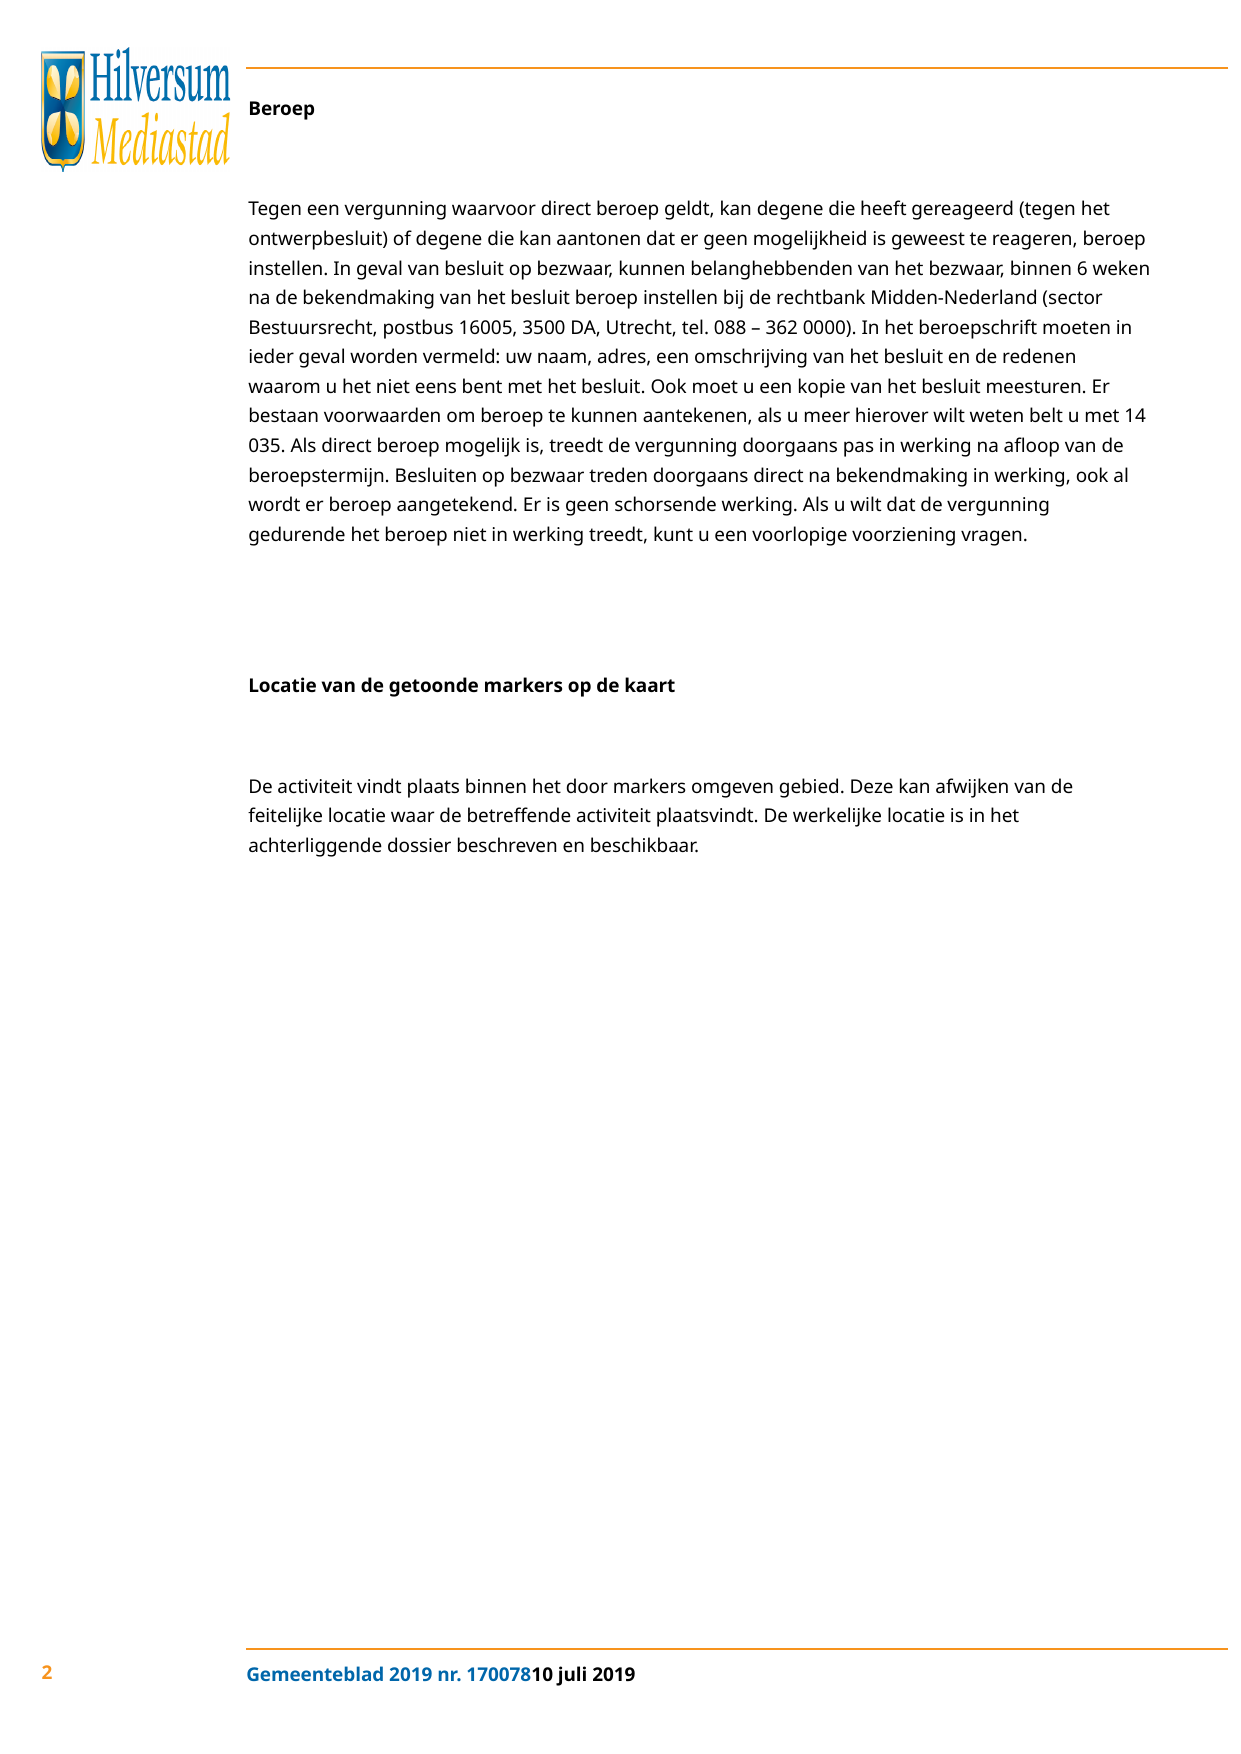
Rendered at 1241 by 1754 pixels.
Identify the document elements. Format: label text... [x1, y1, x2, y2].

text De activiteit vindt plaats binnen het door markers omgeven gebied. Deze kan afwijken van de feitelijke locatie waar de betreffende activiteit plaatsvindt. De werkelijke locatie is in het achterliggende dossier beschreven en beschikbaar. [248, 773, 1152, 858]
text Tegen een vergunning waarvoor direct beroep geldt, kan degene die heeft gereageerd (tegen het ontwerpbesluit) of degene die kan aantonen dat er geen mogelijkheid is geweest te reageren, beroep instellen. In geval van besluit op bezwaar, kunnen belanghebbenden van het bezwaar, binnen 6 weken na de bekendmaking van het besluit beroep instellen bij de rechtbank Midden-Nederland (sector Bestuursrecht, postbus 16005, 3500 DA, Utrecht, tel. 088 – 362 0000). In het beroepschrift moeten in ieder geval worden vermeld: uw naam, adres, een omschrijving van het besluit en de redenen waarom u het niet eens bent met het besluit. Ook moet u een kopie van het besluit meesturen. Er bestaan voorwaarden om beroep te kunnen aantekenen, als u meer hierover wilt weten belt u met 14 035. Als direct beroep mogelijk is, treedt de vergunning doorgaans pas in werking na afloop van de beroepstermijn. Besluiten op bezwaar treden doorgaans direct na bekendmaking in werking, ook al wordt er beroep aangetekend. Er is geen schorsende werking. Als u wilt dat de vergunning gedurende het beroep niet in werking treedt, kunt u een voorlopige voorziening vragen. [248, 196, 1152, 547]
text Locatie van de getoonde markers op de kaart [248, 672, 1152, 698]
text Beroep [248, 95, 1152, 121]
picture [41, 47, 231, 172]
